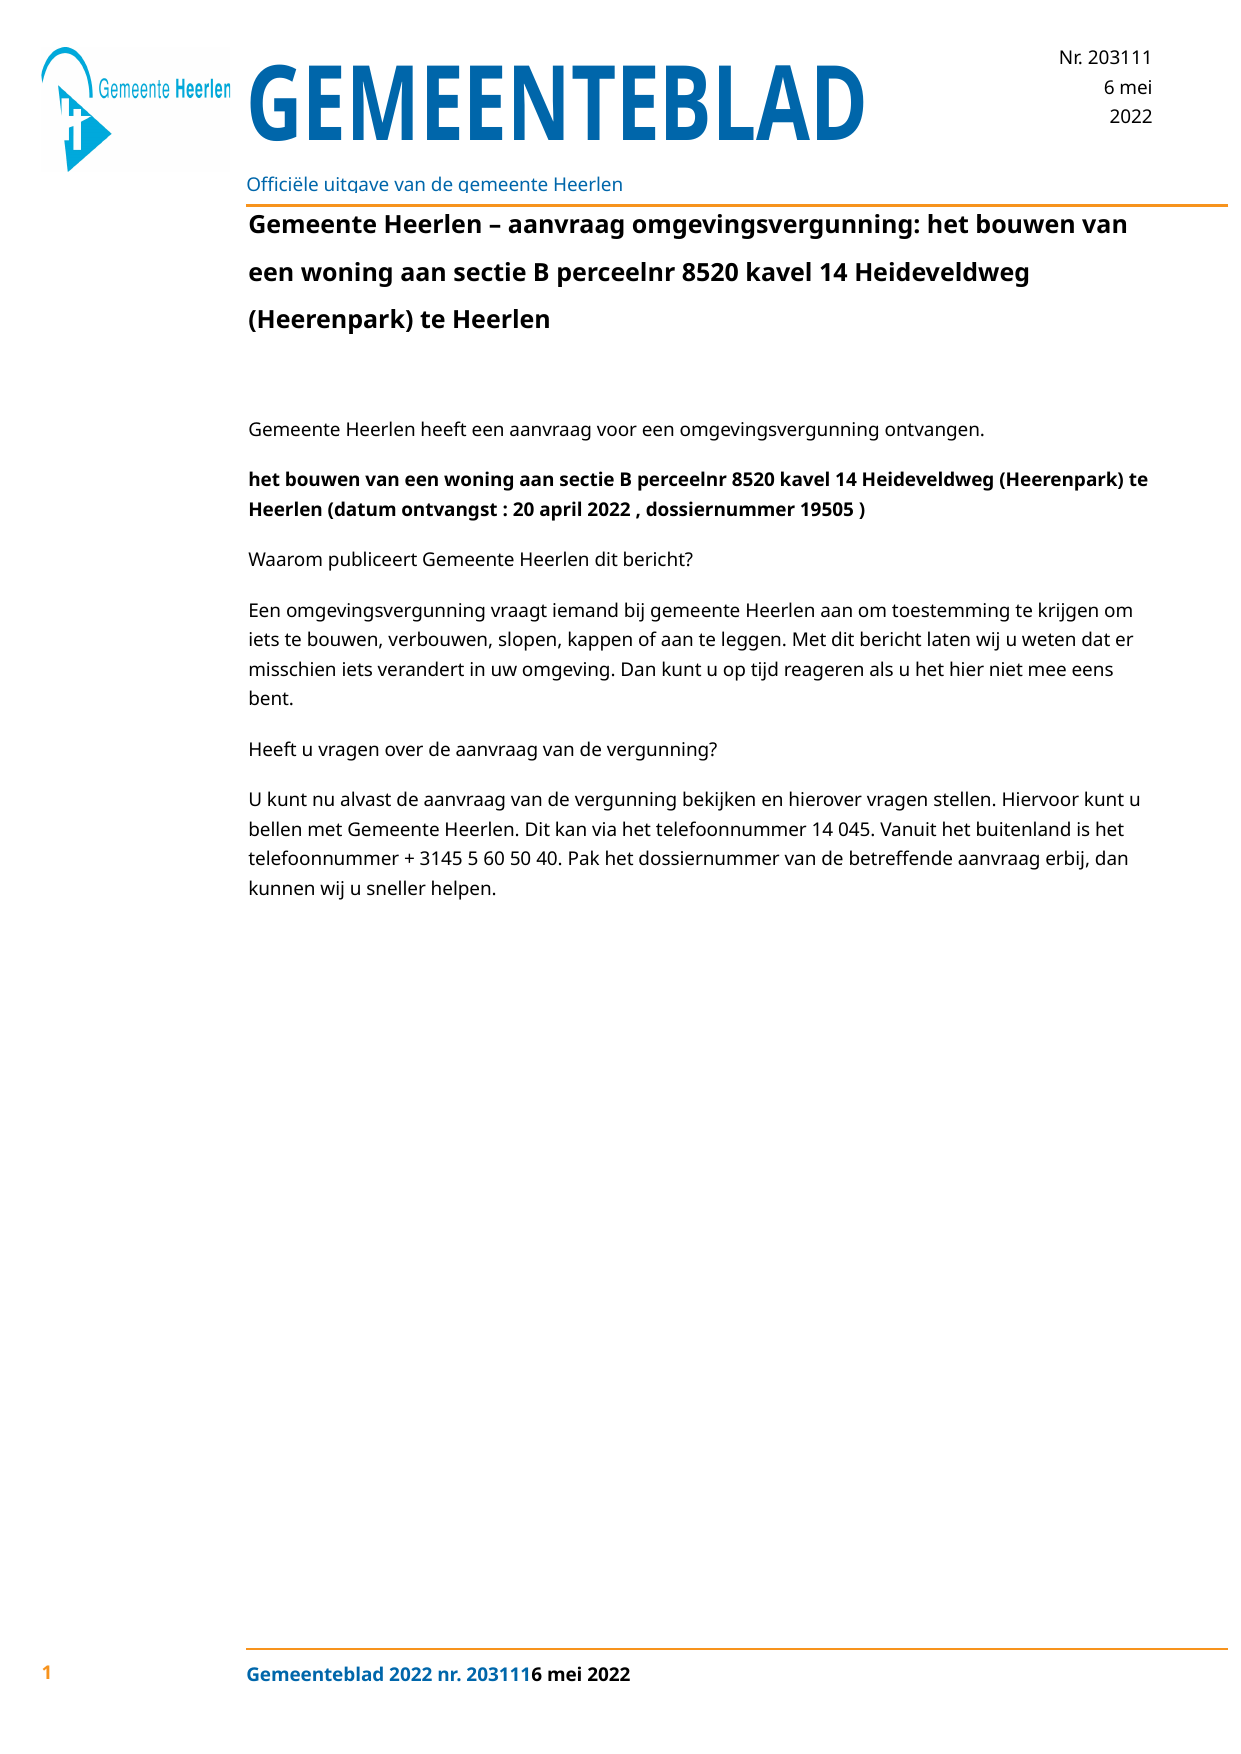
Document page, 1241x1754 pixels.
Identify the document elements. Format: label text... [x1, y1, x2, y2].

picture [41, 47, 231, 172]
text Waarom publiceert Gemeente Heerlen dit bericht? [248, 546, 1152, 572]
text Een omgevingsvergunning vraagt iemand bij gemeente Heerlen aan om toestemming te krijgen om iets te bouwen, verbouwen, slopen, kappen of aan te leggen. Met dit bericht laten wij u weten dat er misschien iets verandert in uw omgeving. Dan kunt u op tijd reageren als u het hier niet mee eens bent. [248, 597, 1152, 711]
text het bouwen van een woning aan sectie B perceelnr 8520 kavel 14 Heideveldweg (Heerenpark) te Heerlen (datum ontvangst : 20 april 2022 , dossiernummer 19505 ) [248, 466, 1152, 522]
text Gemeente Heerlen heeft een aanvraag voor een omgevingsvergunning ontvangen. [248, 416, 1152, 442]
text Heeft u vragen over de aanvraag van de vergunning? [248, 736, 1152, 762]
text Gemeente Heerlen – aanvraag omgevingsvergunning: het bouwen van een woning aan sectie B perceelnr 8520 kavel 14 Heideveldweg (Heerenpark) te Heerlen [248, 207, 1152, 336]
text U kunt nu alvast de aanvraag van de vergunning bekijken en hierover vragen stellen. Hiervoor kunt u bellen met Gemeente Heerlen. Dit kan via het telefoonnummer 14 045. Vanuit het buitenland is het telefoonnummer + 3145 5 60 50 40. Pak het dossiernummer van de betreffende aanvraag erbij, dan kunnen wij u sneller helpen. [248, 786, 1152, 901]
picture [41, 47, 59, 70]
